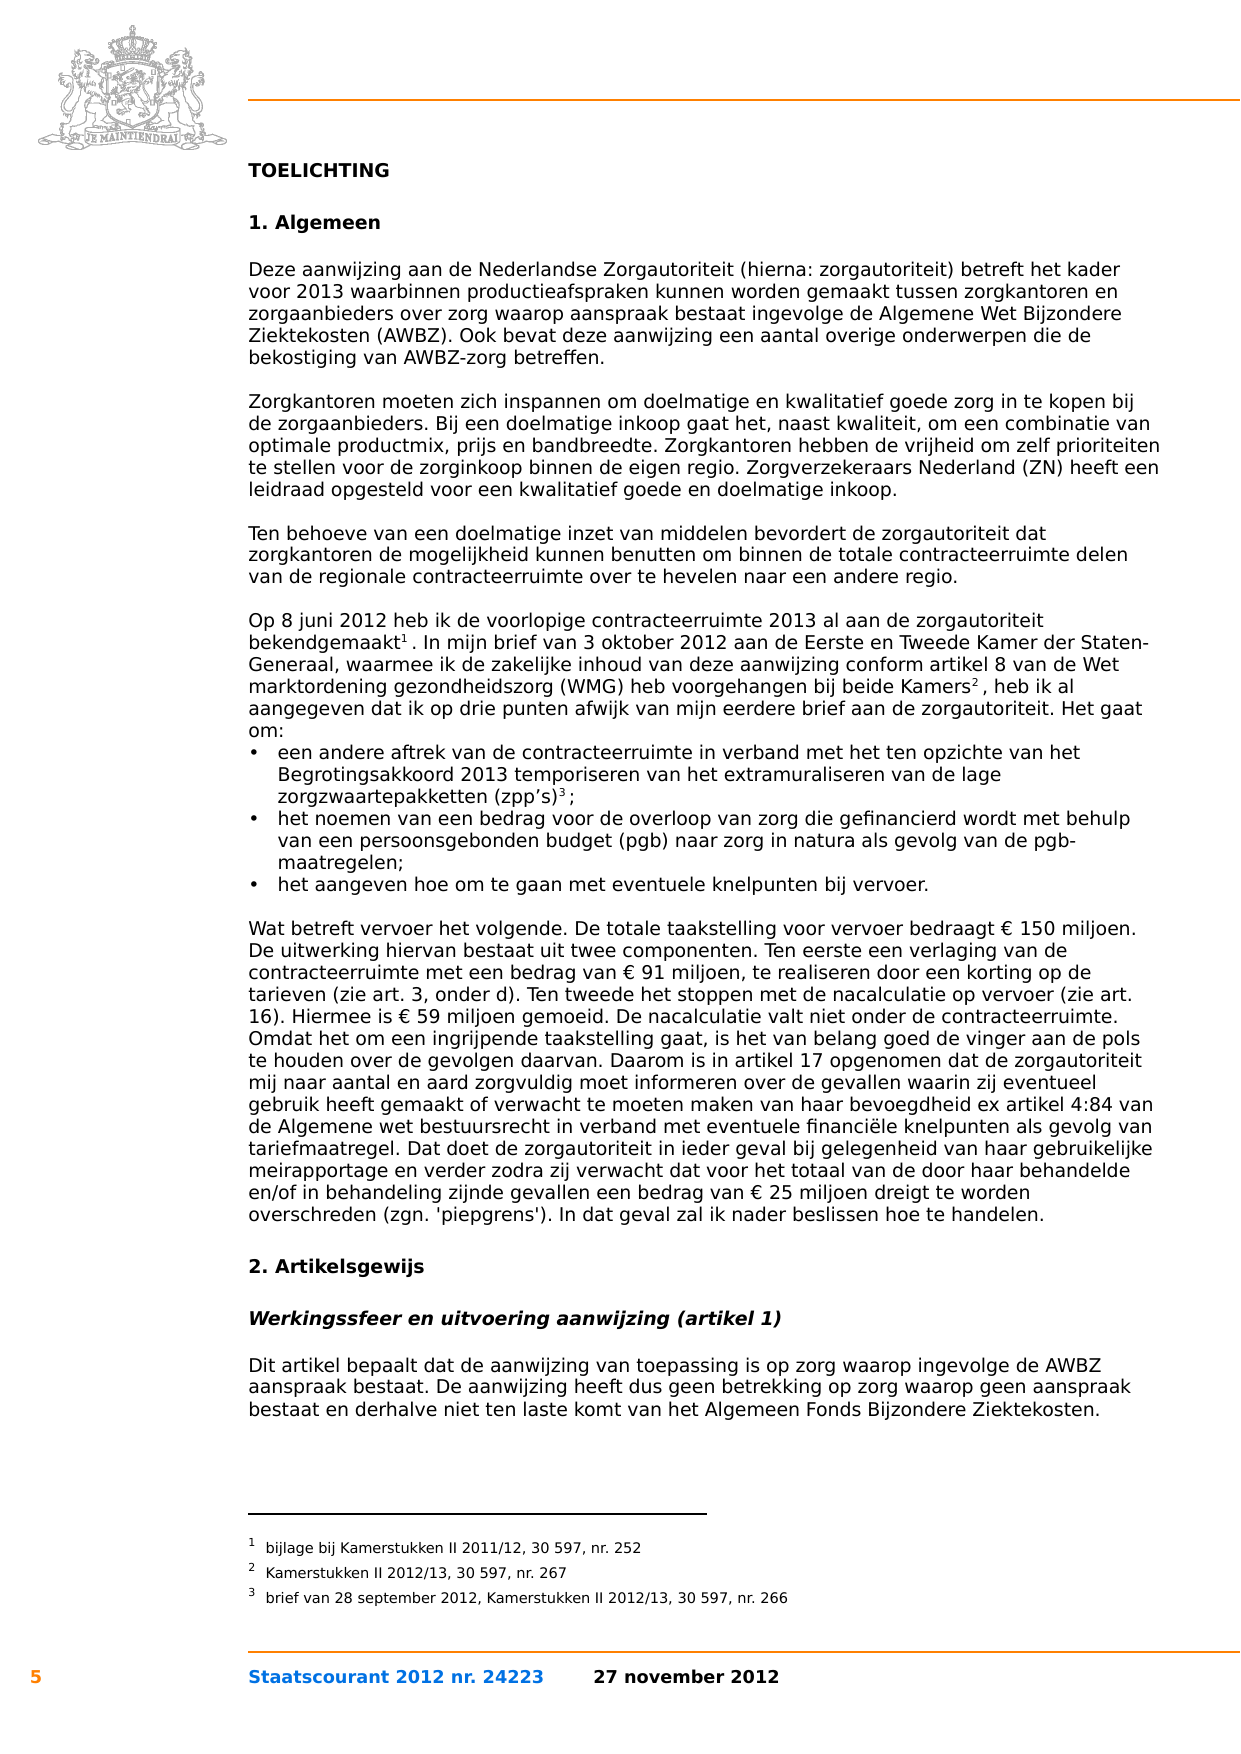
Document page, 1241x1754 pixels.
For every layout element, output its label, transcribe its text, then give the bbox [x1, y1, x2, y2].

subtitle 2. Artikelsgewijs [248, 1256, 1163, 1277]
text • het aangeven hoe om te gaan met eventuele knelpunten bij vervoer. [248, 874, 1163, 896]
text • een andere aftrek van de contracteerruimte in verband met het ten opzichte van het Begrotingsakkoord 2013 temporiseren van het extramuraliseren van de lage zorgzwaartepakketten (zpp’s); [248, 742, 1163, 808]
text • het noemen van een bedrag voor de overloop van zorg die gefinancierd wordt met behulp van een persoonsgebonden budget (pgb) naar zorg in natura als gevolg van de pgb-maatregelen; [248, 808, 1163, 874]
picture [38, 25, 227, 150]
text Kamerstukken II 2012/13, 30 597, nr. 267 [248, 1561, 1163, 1583]
subtitle Werkingssfeer en uitvoering aanwijzing (artikel 1) [248, 1307, 1163, 1329]
text brief van 28 september 2012, Kamerstukken II 2012/13, 30 597, nr. 266 [248, 1586, 1163, 1608]
subtitle TOELICHTING [248, 160, 1163, 182]
text Deze aanwijzing aan de Nederlandse Zorgautoriteit (hierna: zorgautoriteit) betreft het kader voor 2013 waarbinnen productieafspraken kunnen worden gemaakt tussen zorgkantoren en zorgaanbieders over zorg waarop aanspraak bestaat ingevolge de Algemene Wet Bijzondere Ziektekosten (AWBZ). Ook bevat deze aanwijzing een aantal overige onderwerpen die de bekostiging van AWBZ-zorg betreffen. [248, 259, 1163, 369]
text Wat betreft vervoer het volgende. De totale taakstelling voor vervoer bedraagt € 150 miljoen. De uitwerking hiervan bestaat uit twee componenten. Ten eerste een verlaging van de contracteerruimte met een bedrag van € 91 miljoen, te realiseren door een korting op de tarieven (zie art. 3, onder d). Ten tweede het stoppen met de nacalculatie op vervoer (zie art. 16). Hiermee is € 59 miljoen gemoeid. De nacalculatie valt niet onder de contracteerruimte. Omdat het om een ingrijpende taakstelling gaat, is het van belang goed de vinger aan de pols te houden over de gevolgen daarvan. Daarom is in artikel 17 opgenomen dat de zorgautoriteit mij naar aantal en aard zorgvuldig moet informeren over de gevallen waarin zij eventueel gebruik heeft gemaakt of verwacht te moeten maken van haar bevoegdheid ex artikel 4:84 van de Algemene wet bestuursrecht in verband met eventuele financiële knelpunten als gevolg van tariefmaatregel. Dat doet de zorgautoriteit in ieder geval bij gelegenheid van haar gebruikelijke meirapportage en verder zodra zij verwacht dat voor het totaal van de door haar behandelde en/of in behandeling zijnde gevallen een bedrag van € 25 miljoen dreigt te worden overschreden (zgn. 'piepgrens'). In dat geval zal ik nader beslissen hoe te handelen. [248, 918, 1163, 1226]
text Op 8 juni 2012 heb ik de voorlopige contracteerruimte 2013 al aan de zorgautoriteit bekendgemaakt. In mijn brief van 3 oktober 2012 aan de Eerste en Tweede Kamer der Staten-Generaal, waarmee ik de zakelijke inhoud van deze aanwijzing conform artikel 8 van de Wet marktordening gezondheidszorg (WMG) heb voorgehangen bij beide Kamers, heb ik al aangegeven dat ik op drie punten afwijk van mijn eerdere brief aan de zorgautoriteit. Het gaat om: [248, 610, 1163, 742]
text Dit artikel bepaalt dat de aanwijzing van toepassing is op zorg waarop ingevolge de AWBZ aanspraak bestaat. De aanwijzing heeft dus geen betrekking op zorg waarop geen aanspraak bestaat en derhalve niet ten laste komt van het Algemeen Fonds Bijzondere Ziektekosten. [248, 1354, 1163, 1420]
text Ten behoeve van een doelmatige inzet van middelen bevordert de zorgautoriteit dat zorgkantoren de mogelijkheid kunnen benutten om binnen de totale contracteerruimte delen van de regionale contracteerruimte over te hevelen naar een andere regio. [248, 522, 1163, 588]
subtitle 1. Algemeen [248, 212, 1163, 234]
text Zorgkantoren moeten zich inspannen om doelmatige en kwalitatief goede zorg in te kopen bij de zorgaanbieders. Bij een doelmatige inkoop gaat het, naast kwaliteit, om een combinatie van optimale productmix, prijs en bandbreedte. Zorgkantoren hebben de vrijheid om zelf prioriteiten te stellen voor de zorginkoop binnen de eigen regio. Zorgverzekeraars Nederland (ZN) heeft een leidraad opgesteld voor een kwalitatief goede en doelmatige inkoop. [248, 391, 1163, 501]
text bijlage bij Kamerstukken II 2011/12, 30 597, nr. 252 [248, 1536, 1163, 1558]
